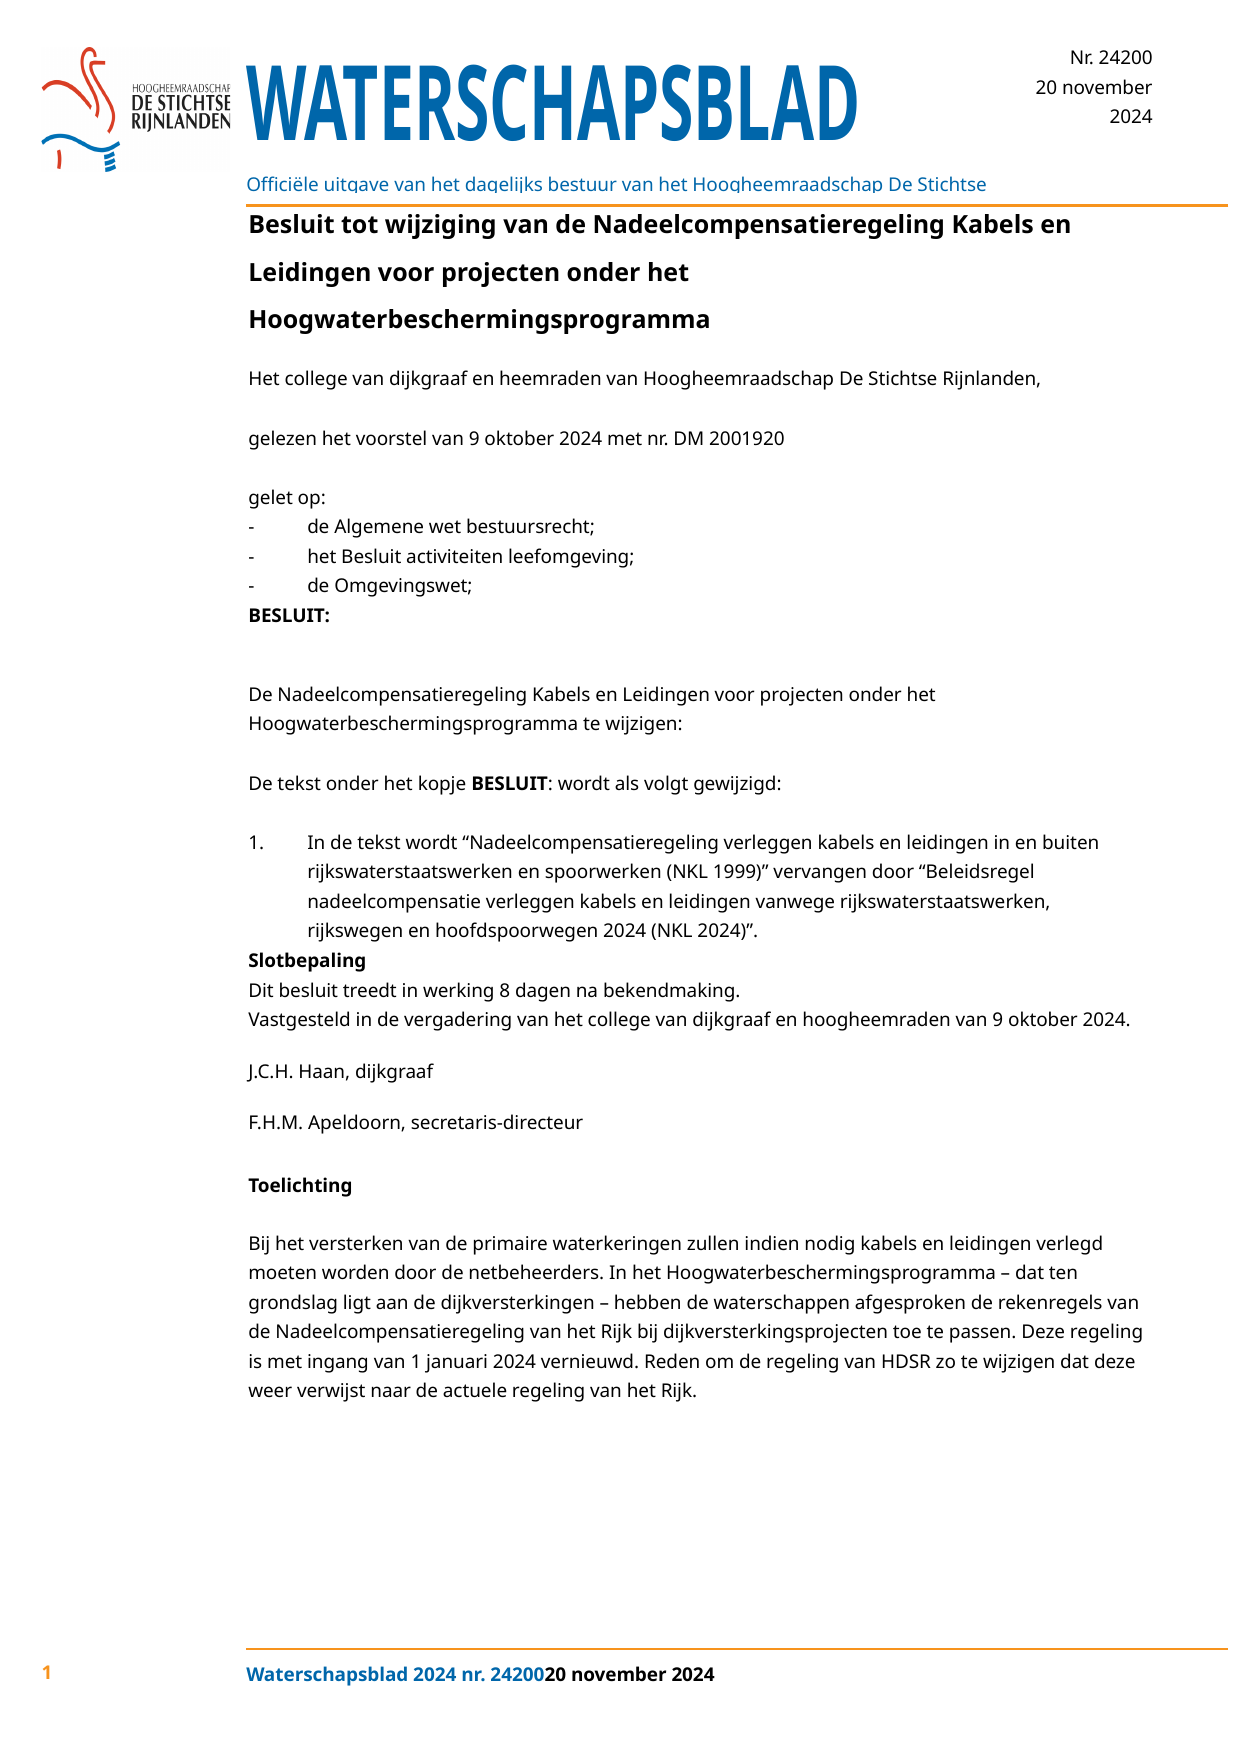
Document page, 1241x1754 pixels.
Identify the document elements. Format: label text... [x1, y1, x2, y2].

list de Omgevingswet; [248, 573, 1152, 598]
text De Nadeelcompensatieregeling Kabels en Leidingen voor projecten onder het Hoogwaterbeschermingsprogramma te wijzigen: [248, 681, 1152, 736]
list de Algemene wet bestuursrecht; [248, 513, 1152, 539]
text Vastgesteld in de vergadering van het college van dijkgraaf en hoogheemraden van 9 oktober 2024. [248, 1006, 1152, 1032]
picture [41, 47, 231, 172]
text Het college van dijkgraaf en heemraden van Hoogheemraadschap De Stichtse Rijnlanden, [248, 366, 1152, 391]
text J.C.H. Haan, dijkgraaf [248, 1058, 1152, 1084]
text BESLUIT: [248, 602, 1152, 628]
text gelezen het voorstel van 9 oktober 2024 met nr. DM 2001920 [248, 425, 1152, 450]
text Bij het versterken van de primaire waterkeringen zullen indien nodig kabels en leidingen verlegd moeten worden door de netbeheerders. In het Hoogwaterbeschermingsprogramma – dat ten grondslag ligt aan de dijkversterkingen – hebben de waterschappen afgesproken de rekenregels van de Nadeelcompensatieregeling van het Rijk bij dijkversterkingsprojecten toe te passen. Deze regeling is met ingang van 1 januari 2024 vernieuwd. Reden om de regeling van HDSR zo te wijzigen dat deze weer verwijst naar de actuele regeling van het Rijk. [248, 1230, 1152, 1403]
text gelet op: [248, 484, 1152, 509]
list het Besluit activiteiten leefomgeving; [248, 543, 1152, 569]
text Slotbepaling [248, 947, 1152, 973]
text Toelichting [248, 1161, 1152, 1201]
text Besluit tot wijziging van de Nadeelcompensatieregeling Kabels en Leidingen voor projecten onder het Hoogwaterbeschermingsprogramma [248, 207, 1152, 336]
text F.H.M. Apeldoorn, secretaris-directeur [248, 1109, 1152, 1135]
text De tekst onder het kopje BESLUIT: wordt als volgt gewijzigd: [248, 770, 1152, 796]
text Dit besluit treedt in werking 8 dagen na bekendmaking. [248, 977, 1152, 1003]
list In de tekst wordt “Nadeelcompensatieregeling verleggen kabels en leidingen in en buiten rijkswaterstaatswerken en spoorwerken (NKL 1999)” vervangen door “Beleidsregel nadeelcompensatie verleggen kabels en leidingen vanwege rijkswaterstaatswerken, rijkswegen en hoofdspoorwegen 2024 (NKL 2024)”. [248, 829, 1152, 943]
